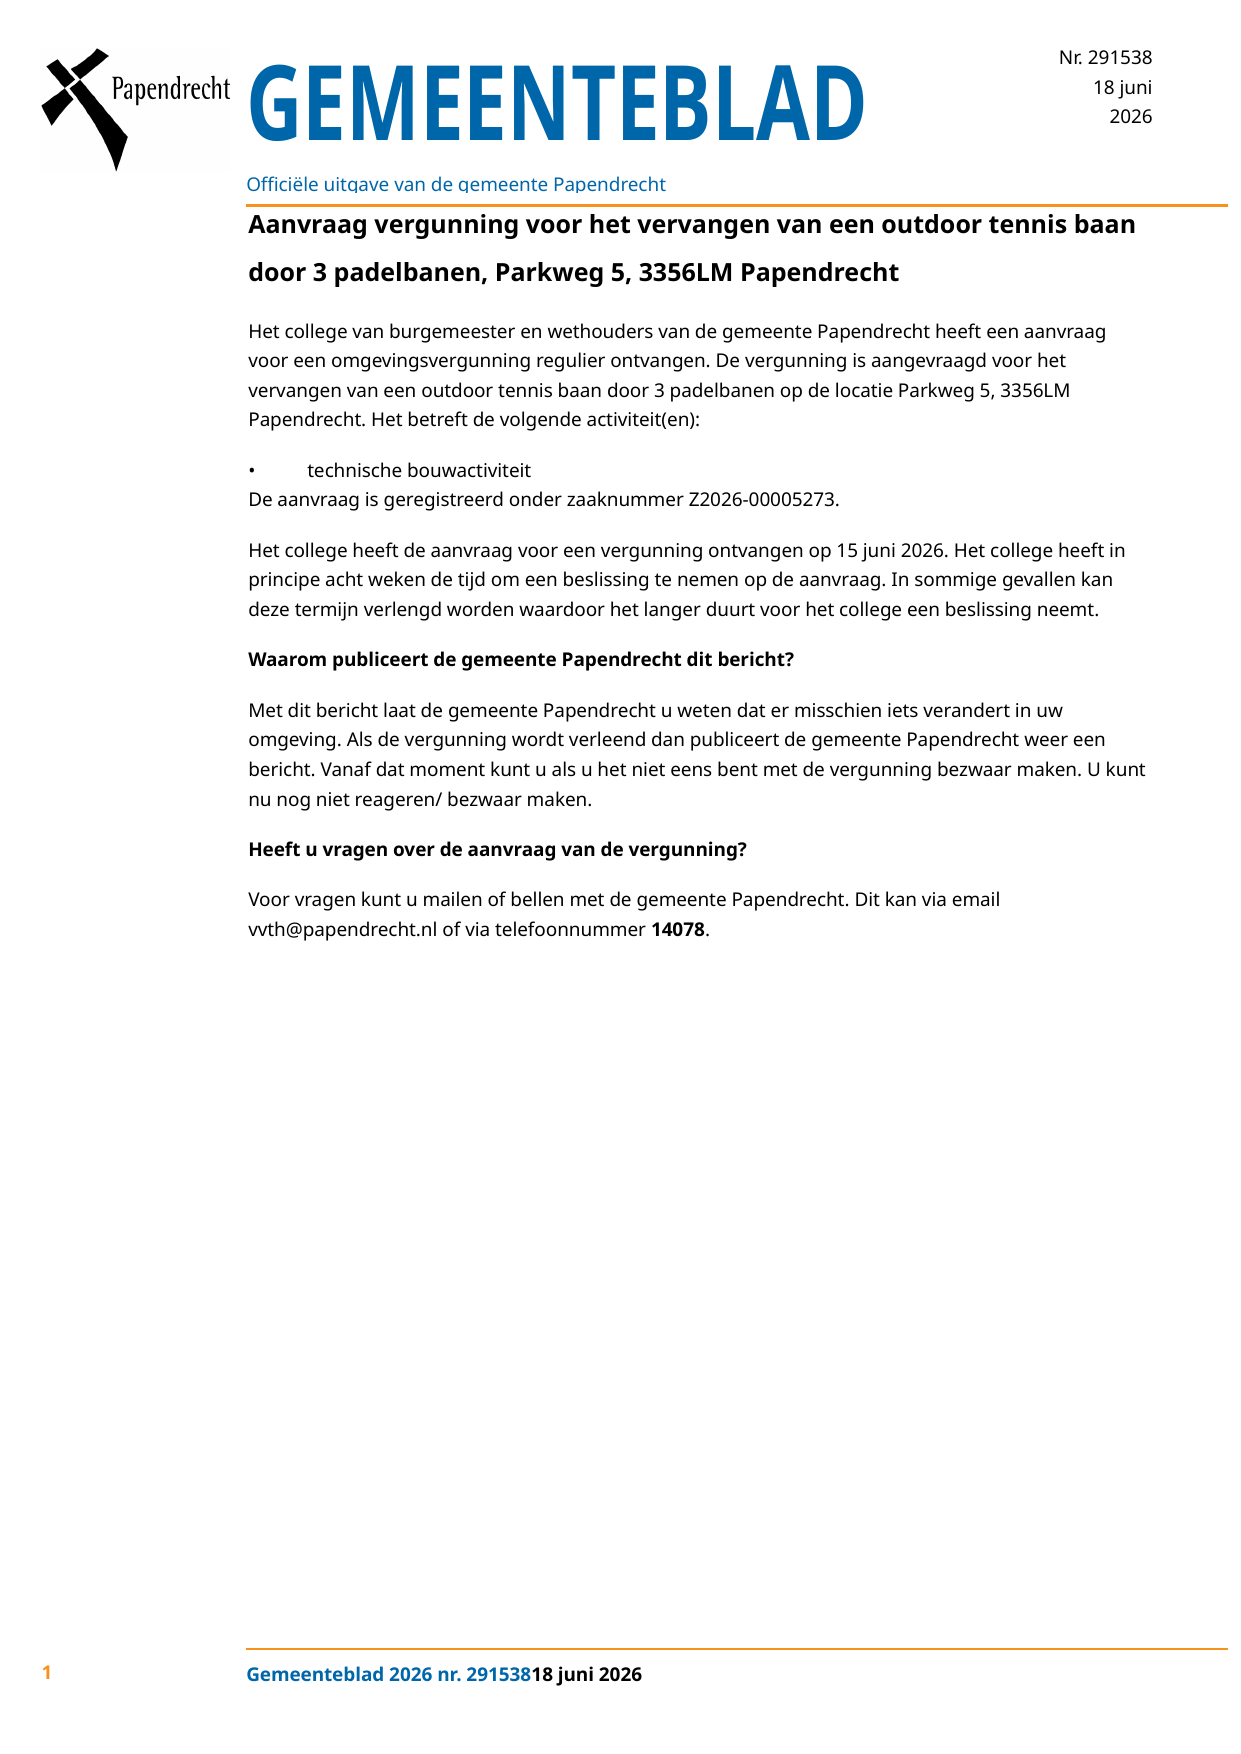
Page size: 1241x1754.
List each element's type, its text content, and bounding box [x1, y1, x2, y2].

text De aanvraag is geregistreerd onder zaaknummer Z2026-00005273. [248, 487, 1152, 512]
text Het college heeft de aanvraag voor een vergunning ontvangen op 15 juni 2026. Het college heeft in principe acht weken de tijd om een beslissing te nemen op de aanvraag. In sommige gevallen kan deze termijn verlengd worden waardoor het langer duurt voor het college een beslissing neemt. [248, 537, 1152, 622]
picture [41, 47, 231, 172]
text Met dit bericht laat de gemeente Papendrecht u weten dat er misschien iets verandert in uw omgeving. Als de vergunning wordt verleend dan publiceert de gemeente Papendrecht weer een bericht. Vanaf dat moment kunt u als u het niet eens bent met de vergunning bezwaar maken. U kunt nu nog niet reageren/ bezwaar maken. [248, 697, 1152, 812]
text Voor vragen kunt u mailen of bellen met de gemeente Papendrecht. Dit kan via email vvth@papendrecht.nl of via telefoonnummer 14078. [248, 887, 1152, 942]
text Het college van burgemeester en wethouders van de gemeente Papendrecht heeft een aanvraag voor een omgevingsvergunning regulier ontvangen. De vergunning is aangevraagd voor het vervangen van een outdoor tennis baan door 3 padelbanen op de locatie Parkweg 5, 3356LM Papendrecht. Het betreft de volgende activiteit(en): [248, 318, 1152, 432]
text Waarom publiceert de gemeente Papendrecht dit bericht? [248, 647, 1152, 672]
text Heeft u vragen over de aanvraag van de vergunning? [248, 836, 1152, 862]
list technische bouwactiviteit [248, 457, 1152, 483]
text Aanvraag vergunning voor het vervangen van een outdoor tennis baan door 3 padelbanen, Parkweg 5, 3356LM Papendrecht [248, 207, 1152, 288]
